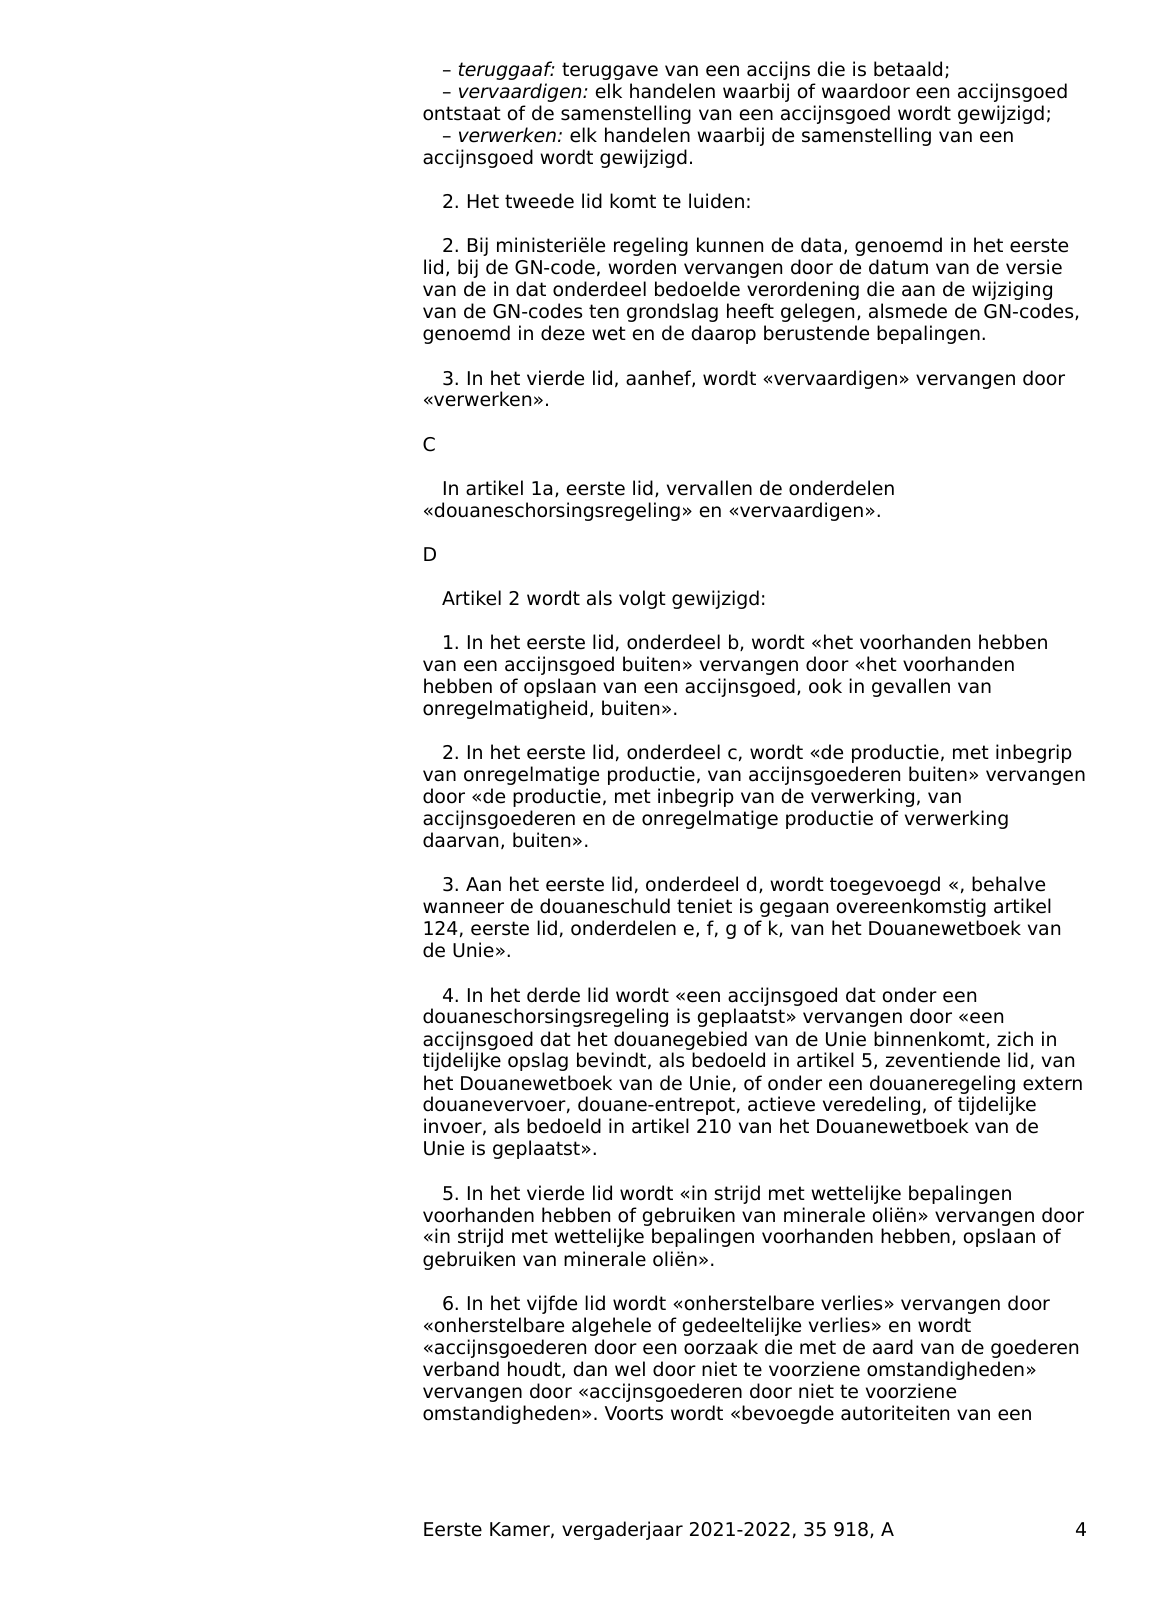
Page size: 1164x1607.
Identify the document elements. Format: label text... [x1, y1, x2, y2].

text – teruggaaf: teruggave van een accijns die is betaald; [422, 59, 1087, 81]
text 5. In het vierde lid wordt «in strijd met wettelijke bepalingen voorhanden hebben of gebruiken van minerale oliën» vervangen door «in strijd met wettelijke bepalingen voorhanden hebben, opslaan of gebruiken van minerale oliën». [422, 1182, 1087, 1270]
text C [422, 433, 1087, 456]
text 2. Bij ministeriële regeling kunnen de data, genoemd in het eerste lid, bij de GN-code, worden vervangen door de datum van de versie van de in dat onderdeel bedoelde verordening die aan de wijziging van de GN-codes ten grondslag heeft gelegen, alsmede de GN-codes, genoemd in deze wet en de daarop berustende bepalingen. [422, 235, 1087, 345]
text 4. In het derde lid wordt «een accijnsgoed dat onder een douaneschorsingsregeling is geplaatst» vervangen door «een accijnsgoed dat het douanegebied van de Unie binnenkomt, zich in tijdelijke opslag bevindt, als bedoeld in artikel 5, zeventiende lid, van het Douanewetboek van de Unie, of onder een douaneregeling extern douanevervoer, douane-entrepot, actieve veredeling, of tijdelijke invoer, als bedoeld in artikel 210 van het Douanewetboek van de Unie is geplaatst». [422, 984, 1087, 1160]
text Artikel 2 wordt als volgt gewijzigd: [422, 588, 1087, 610]
text In artikel 1a, eerste lid, vervallen de onderdelen «douaneschorsingsregeling» en «vervaardigen». [422, 478, 1087, 522]
text D [422, 544, 1087, 566]
text – verwerken: elk handelen waarbij de samenstelling van een accijnsgoed wordt gewijzigd. [422, 125, 1087, 169]
text 2. Het tweede lid komt te luiden: [422, 191, 1087, 213]
text 1. In het eerste lid, onderdeel b, wordt «het voorhanden hebben van een accijnsgoed buiten» vervangen door «het voorhanden hebben of opslaan van een accijnsgoed, ook in gevallen van onregelmatigheid, buiten». [422, 632, 1087, 720]
text – vervaardigen: elk handelen waarbij of waardoor een accijnsgoed ontstaat of de samenstelling van een accijnsgoed wordt gewijzigd; [422, 81, 1087, 125]
text 2. In het eerste lid, onderdeel c, wordt «de productie, met inbegrip van onregelmatige productie, van accijnsgoederen buiten» vervangen door «de productie, met inbegrip van de verwerking, van accijnsgoederen en de onregelmatige productie of verwerking daarvan, buiten». [422, 742, 1087, 852]
text 3. In het vierde lid, aanhef, wordt «vervaardigen» vervangen door «verwerken». [422, 367, 1087, 411]
text 3. Aan het eerste lid, onderdeel d, wordt toegevoegd «, behalve wanneer de douaneschuld teniet is gegaan overeenkomstig artikel 124, eerste lid, onderdelen e, f, g of k, van het Douanewetboek van de Unie». [422, 874, 1087, 962]
text 6. In het vijfde lid wordt «onherstelbare verlies» vervangen door «onherstelbare algehele of gedeeltelijke verlies» en wordt «accijnsgoederen door een oorzaak die met de aard van de goederen verband houdt, dan wel door niet te voorziene omstandigheden» vervangen door «accijnsgoederen door niet te voorziene omstandigheden». Voorts wordt «bevoegde autoriteiten van een [422, 1293, 1087, 1424]
